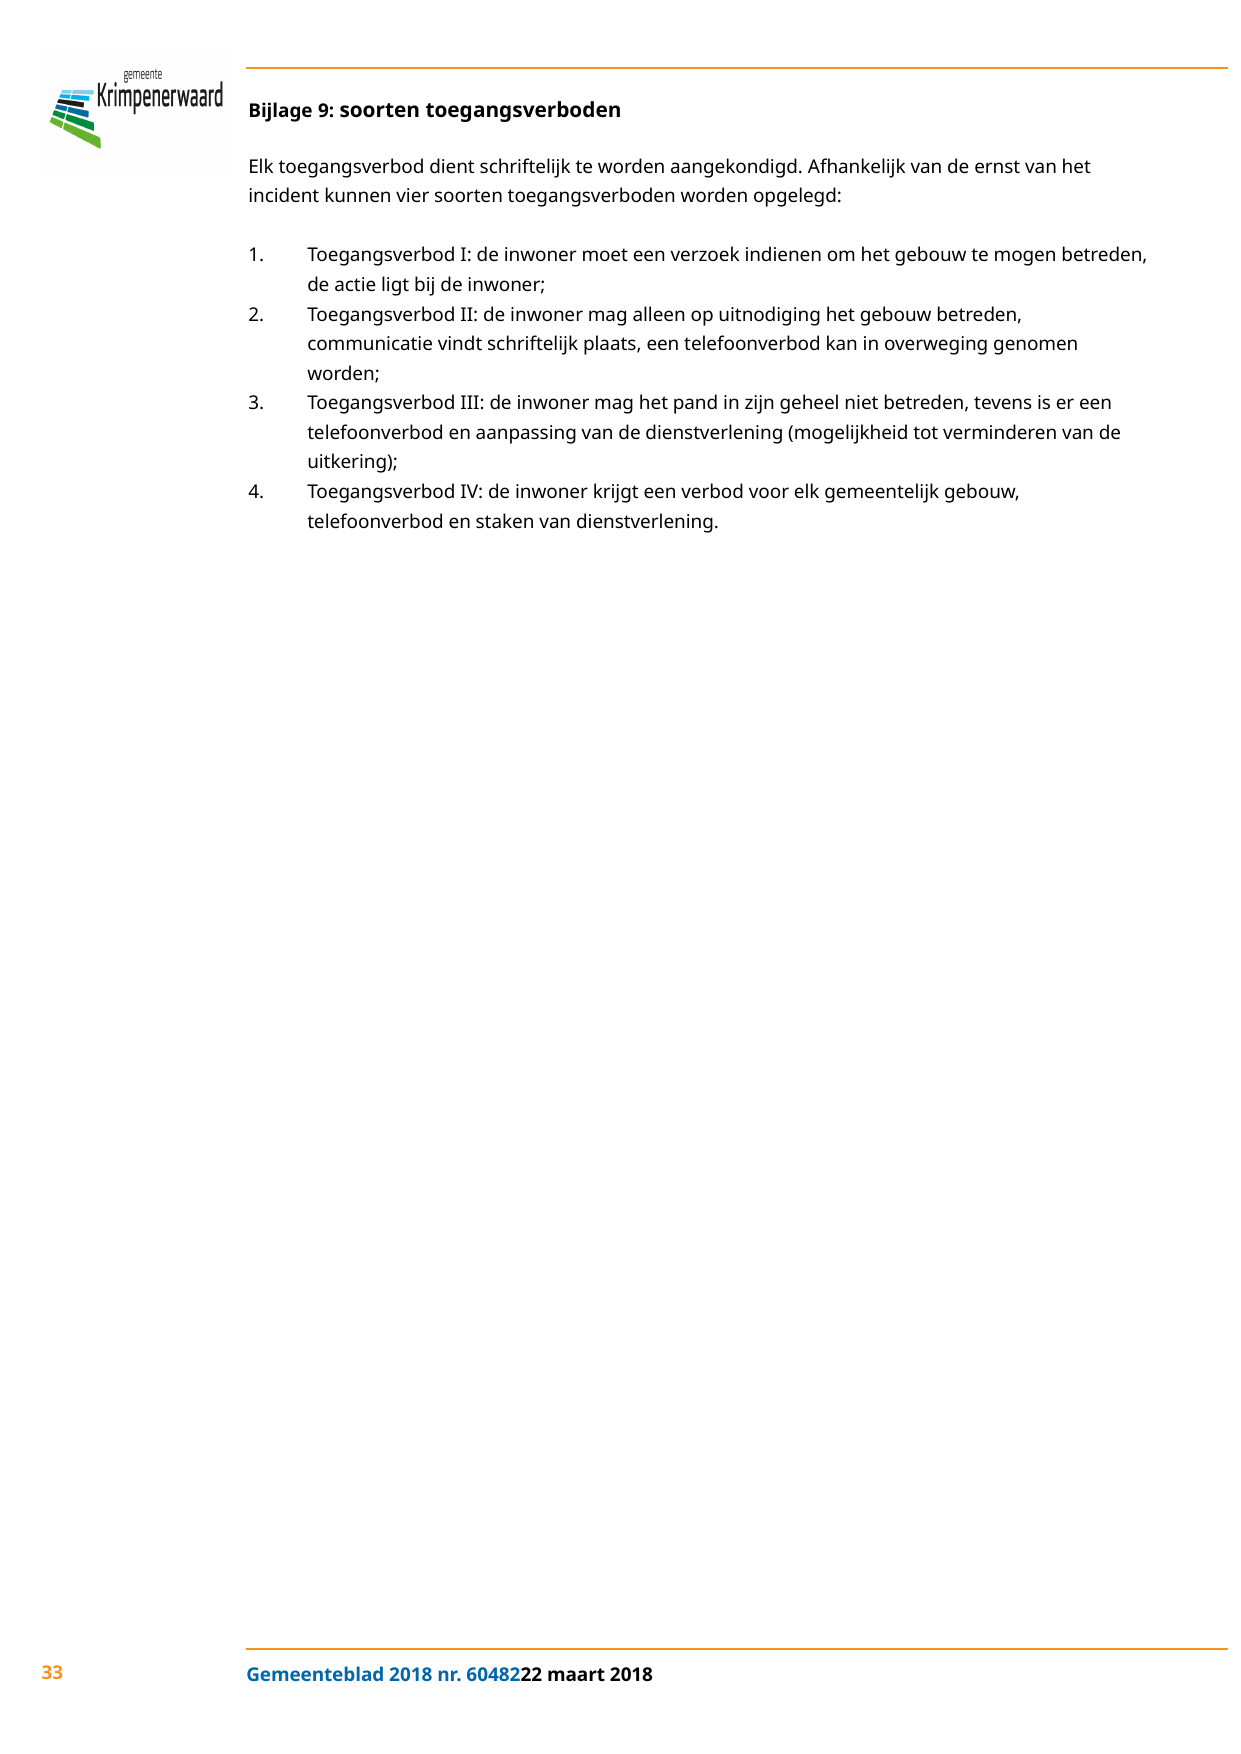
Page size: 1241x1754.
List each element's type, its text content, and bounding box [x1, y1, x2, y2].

list Toegangsverbod III: de inwoner mag het pand in zijn geheel niet betreden, tevens is er een telefoonverbod en aanpassing van de dienstverlening (mogelijkheid tot verminderen van de uitkering); [248, 389, 1152, 474]
text Bijlage 9: soorten toegangsverboden [248, 95, 1152, 123]
list Toegangsverbod I: de inwoner moet een verzoek indienen om het gebouw te mogen betreden, de actie ligt bij de inwoner; [248, 242, 1152, 297]
list Toegangsverbod II: de inwoner mag alleen op uitnodiging het gebouw betreden, communicatie vindt schriftelijk plaats, een telefoonverbod kan in overweging genomen worden; [248, 301, 1152, 386]
text Elk toegangsverbod dient schriftelijk te worden aangekondigd. Afhankelijk van de ernst van het incident kunnen vier soorten toegangsverboden worden opgelegd: [248, 153, 1152, 208]
list Toegangsverbod IV: de inwoner krijgt een verbod voor elk gemeentelijk gebouw, telefoonverbod en staken van dienstverlening. [248, 478, 1152, 534]
picture [41, 47, 231, 172]
